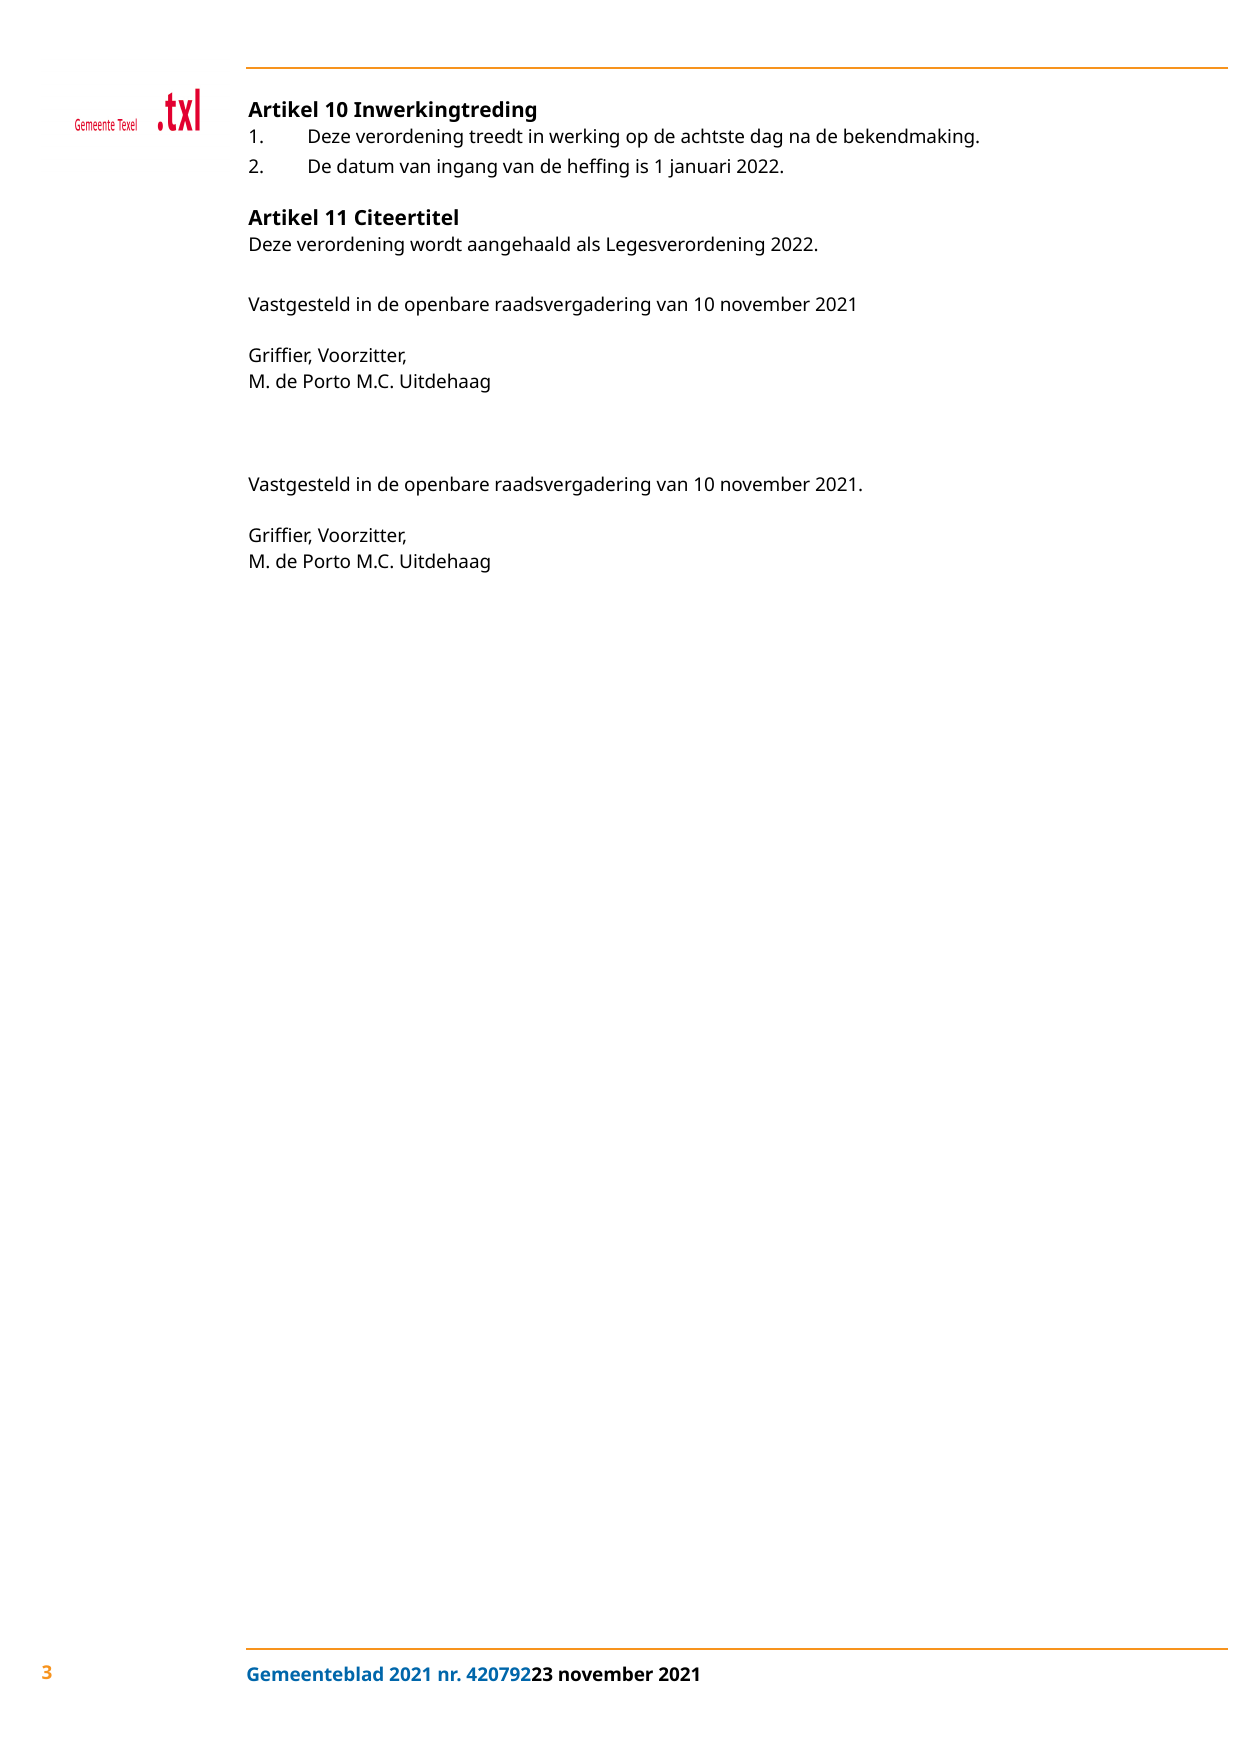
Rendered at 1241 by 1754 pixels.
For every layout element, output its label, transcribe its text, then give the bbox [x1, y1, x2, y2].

list De datum van ingang van de heffing is 1 januari 2022. [248, 153, 1152, 178]
text Artikel 11 Citeertitel [248, 203, 1152, 232]
text Deze verordening wordt aangehaald als Legesverordening 2022. [248, 232, 1152, 257]
text Vastgesteld in de openbare raadsvergadering van 10 november 2021 [248, 291, 1152, 317]
text Artikel 10 Inwerkingtreding [248, 95, 1152, 123]
text M. de Porto M.C. Uitdehaag [248, 368, 1152, 394]
text Griffier, Voorzitter, [248, 342, 1152, 368]
list Deze verordening treedt in werking op de achtste dag na de bekendmaking. [248, 123, 1152, 149]
text Vastgesteld in de openbare raadsvergadering van 10 november 2021. [248, 471, 1152, 497]
text M. de Porto M.C. Uitdehaag [248, 548, 1152, 574]
picture [41, 47, 231, 172]
text Griffier, Voorzitter, [248, 522, 1152, 548]
